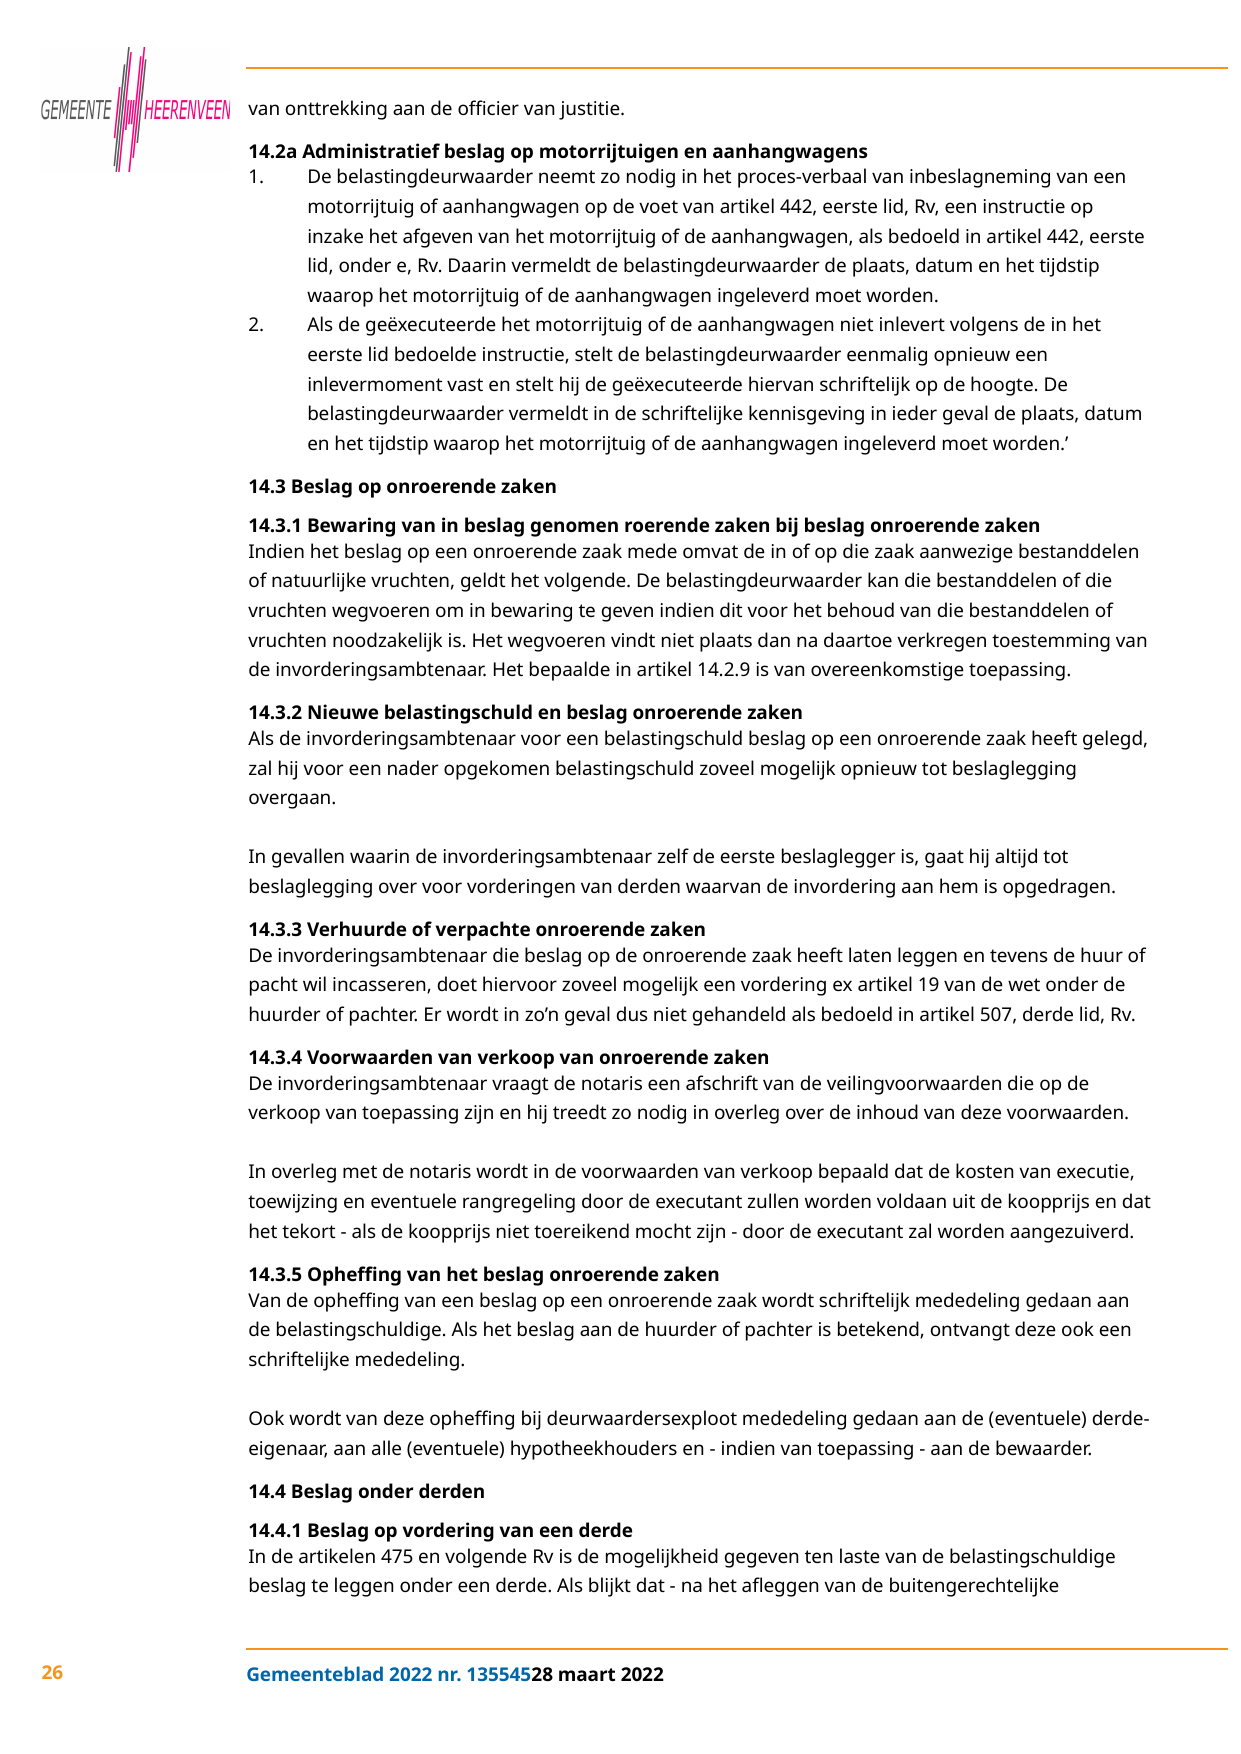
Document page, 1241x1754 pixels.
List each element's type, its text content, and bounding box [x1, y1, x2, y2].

text De invorderingsambtenaar vraagt de notaris een afschrift van de veilingvoorwaarden die op de verkoop van toepassing zijn en hij treedt zo nodig in overleg over de inhoud van deze voorwaarden. [248, 1070, 1152, 1125]
text Als de invorderingsambtenaar voor een belastingschuld beslag op een onroerende zaak heeft gelegd, zal hij voor een nader opgekomen belastingschuld zoveel mogelijk opnieuw tot beslaglegging overgaan. [248, 725, 1152, 810]
list De belastingdeurwaarder neemt zo nodig in het proces-verbaal van inbeslagneming van een motorrijtuig of aanhangwagen op de voet van artikel 442, eerste lid, Rv, een instructie op inzake het afgeven van het motorrijtuig of de aanhangwagen, als bedoeld in artikel 442, eerste lid, onder e, Rv. Daarin vermeldt de belastingdeurwaarder de plaats, datum en het tijdstip waarop het motorrijtuig of de aanhangwagen ingeleverd moet worden. [248, 164, 1152, 308]
text 14.4.1 Beslag op vordering van een derde [248, 1517, 1152, 1543]
text van onttrekking aan de officier van justitie. [248, 95, 1152, 121]
text Indien het beslag op een onroerende zaak mede omvat de in of op die zaak aanwezige bestanddelen of natuurlijke vruchten, geldt het volgende. De belastingdeurwaarder kan die bestanddelen of die vruchten wegvoeren om in bewaring te geven indien dit voor het behoud van die bestanddelen of vruchten noodzakelijk is. Het wegvoeren vindt niet plaats dan na daartoe verkregen toestemming van de invorderingsambtenaar. Het bepaalde in artikel 14.2.9 is van overeenkomstige toepassing. [248, 538, 1152, 682]
text 14.4 Beslag onder derden [248, 1478, 1152, 1503]
text In overleg met de notaris wordt in de voorwaarden van verkoop bepaald dat de kosten van executie, toewijzing en eventuele rangregeling door de executant zullen worden voldaan uit de koopprijs en dat het tekort - als de koopprijs niet toereikend mocht zijn - door de executant zal worden aangezuiverd. [248, 1159, 1152, 1244]
picture [41, 47, 231, 172]
text 14.2a Administratief beslag op motorrijtuigen en aanhangwagens [248, 138, 1152, 164]
text 14.3.4 Voorwaarden van verkoop van onroerende zaken [248, 1044, 1152, 1070]
text 14.3 Beslag op onroerende zaken [248, 473, 1152, 499]
text De invorderingsambtenaar die beslag op de onroerende zaak heeft laten leggen en tevens de huur of pacht wil incasseren, doet hiervoor zoveel mogelijk een vordering ex artikel 19 van de wet onder de huurder of pachter. Er wordt in zo’n geval dus niet gehandeld als bedoeld in artikel 507, derde lid, Rv. [248, 942, 1152, 1027]
text In de artikelen 475 en volgende Rv is de mogelijkheid gegeven ten laste van de belastingschuldige beslag te leggen onder een derde. Als blijkt dat - na het afleggen van de buitengerechtelijke [248, 1543, 1152, 1598]
text Ook wordt van deze opheffing bij deurwaardersexploot mededeling gedaan aan de (eventuele) derde-eigenaar, aan alle (eventuele) hypotheekhouders en - indien van toepassing - aan de bewaarder. [248, 1405, 1152, 1460]
text 14.3.3 Verhuurde of verpachte onroerende zaken [248, 916, 1152, 942]
text 14.3.5 Opheffing van het beslag onroerende zaken [248, 1261, 1152, 1287]
text Van de opheffing van een beslag op een onroerende zaak wordt schriftelijk mededeling gedaan aan de belastingschuldige. Als het beslag aan de huurder of pachter is betekend, ontvangt deze ook een schriftelijke mededeling. [248, 1287, 1152, 1372]
text 14.3.2 Nieuwe belastingschuld en beslag onroerende zaken [248, 699, 1152, 725]
text In gevallen waarin de invorderingsambtenaar zelf de eerste beslaglegger is, gaat hij altijd tot beslaglegging over voor vorderingen van derden waarvan de invordering aan hem is opgedragen. [248, 843, 1152, 899]
text 14.3.1 Bewaring van in beslag genomen roerende zaken bij beslag onroerende zaken [248, 512, 1152, 538]
list Als de geëxecuteerde het motorrijtuig of de aanhangwagen niet inlevert volgens de in het eerste lid bedoelde instructie, stelt de belastingdeurwaarder eenmalig opnieuw een inlevermoment vast en stelt hij de geëxecuteerde hiervan schriftelijk op de hoogte. De belastingdeurwaarder vermeldt in de schriftelijke kennisgeving in ieder geval de plaats, datum en het tijdstip waarop het motorrijtuig of de aanhangwagen ingeleverd moet worden.’ [248, 312, 1152, 456]
